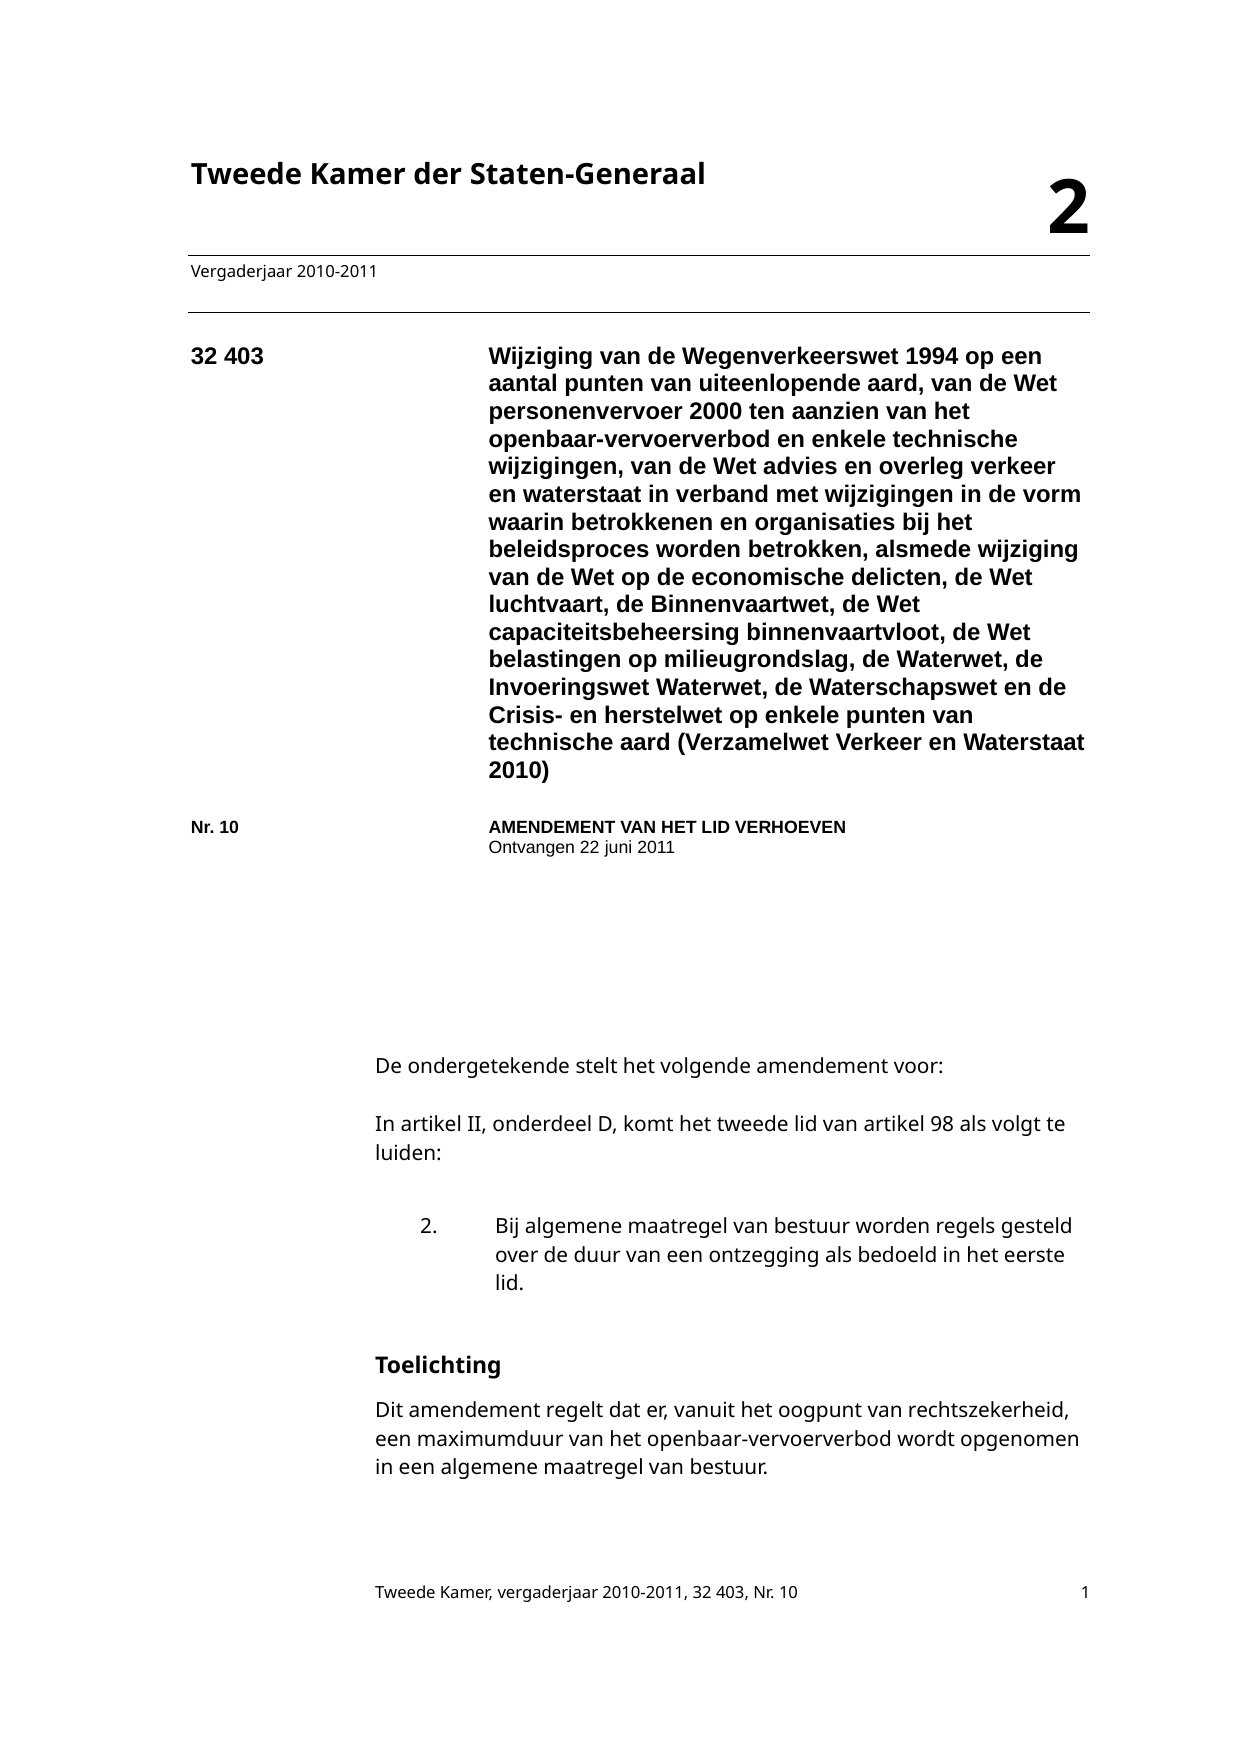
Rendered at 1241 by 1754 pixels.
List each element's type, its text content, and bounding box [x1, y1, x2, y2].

text De ondergetekende stelt het volgende amendement voor: [375, 1051, 1090, 1079]
table_cell Wijziging van de Wegenverkeerswet 1994 op een aantal punten van uiteenlopende aard, van de Wet personenvervoer 2000 ten aanzien van het openbaar-vervoerverbod en enkele technische wijzigingen, van de Wet advies en overleg verkeer en waterstaat in verband met wijzigingen in de vorm waarin betrokkenen en organisaties bij het beleidsproces worden betrokken, alsmede wijziging van de Wet op de economische delicten, de Wet luchtvaart, de Binnenvaartwet, de Wet capaciteitsbeheersing binnenvaartvloot, de Wet belastingen op milieugrondslag, de Waterwet, de Invoeringswet Waterwet, de Waterschapswet en de Crisis- en herstelwet op enkele punten van technische aard (Verzamelwet Verkeer en Waterstaat 2010) [485, 339, 1090, 813]
text Dit amendement regelt dat er, vanuit het oogpunt van rechtszekerheid, een maximumduur van het openbaar-vervoerverbod wordt opgenomen in een algemene maatregel van bestuur. [375, 1395, 1090, 1481]
table_cell [485, 256, 1090, 312]
table_cell Nr. 10 [188, 814, 485, 932]
table_cell [485, 313, 1090, 339]
table_header Tweede Kamer der Staten-Generaal [188, 150, 909, 255]
subtitle Toelichting [375, 1349, 1090, 1380]
list Bij algemene maatregel van bestuur worden regels gesteld over de duur van een ontzegging als bedoeld in het eerste lid. [420, 1211, 1090, 1297]
table_cell 32 403 [188, 339, 485, 813]
table_cell AMENDEMENT VAN HET LID VERHOEVEN Ontvangen 22 juni 2011 [485, 814, 1090, 932]
table_cell Vergaderjaar 2010-2011 [188, 256, 485, 312]
table_header 2 [910, 150, 1090, 255]
text In artikel II, onderdeel D, komt het tweede lid van artikel 98 als volgt te luiden: [375, 1109, 1090, 1166]
table_cell [188, 313, 485, 339]
